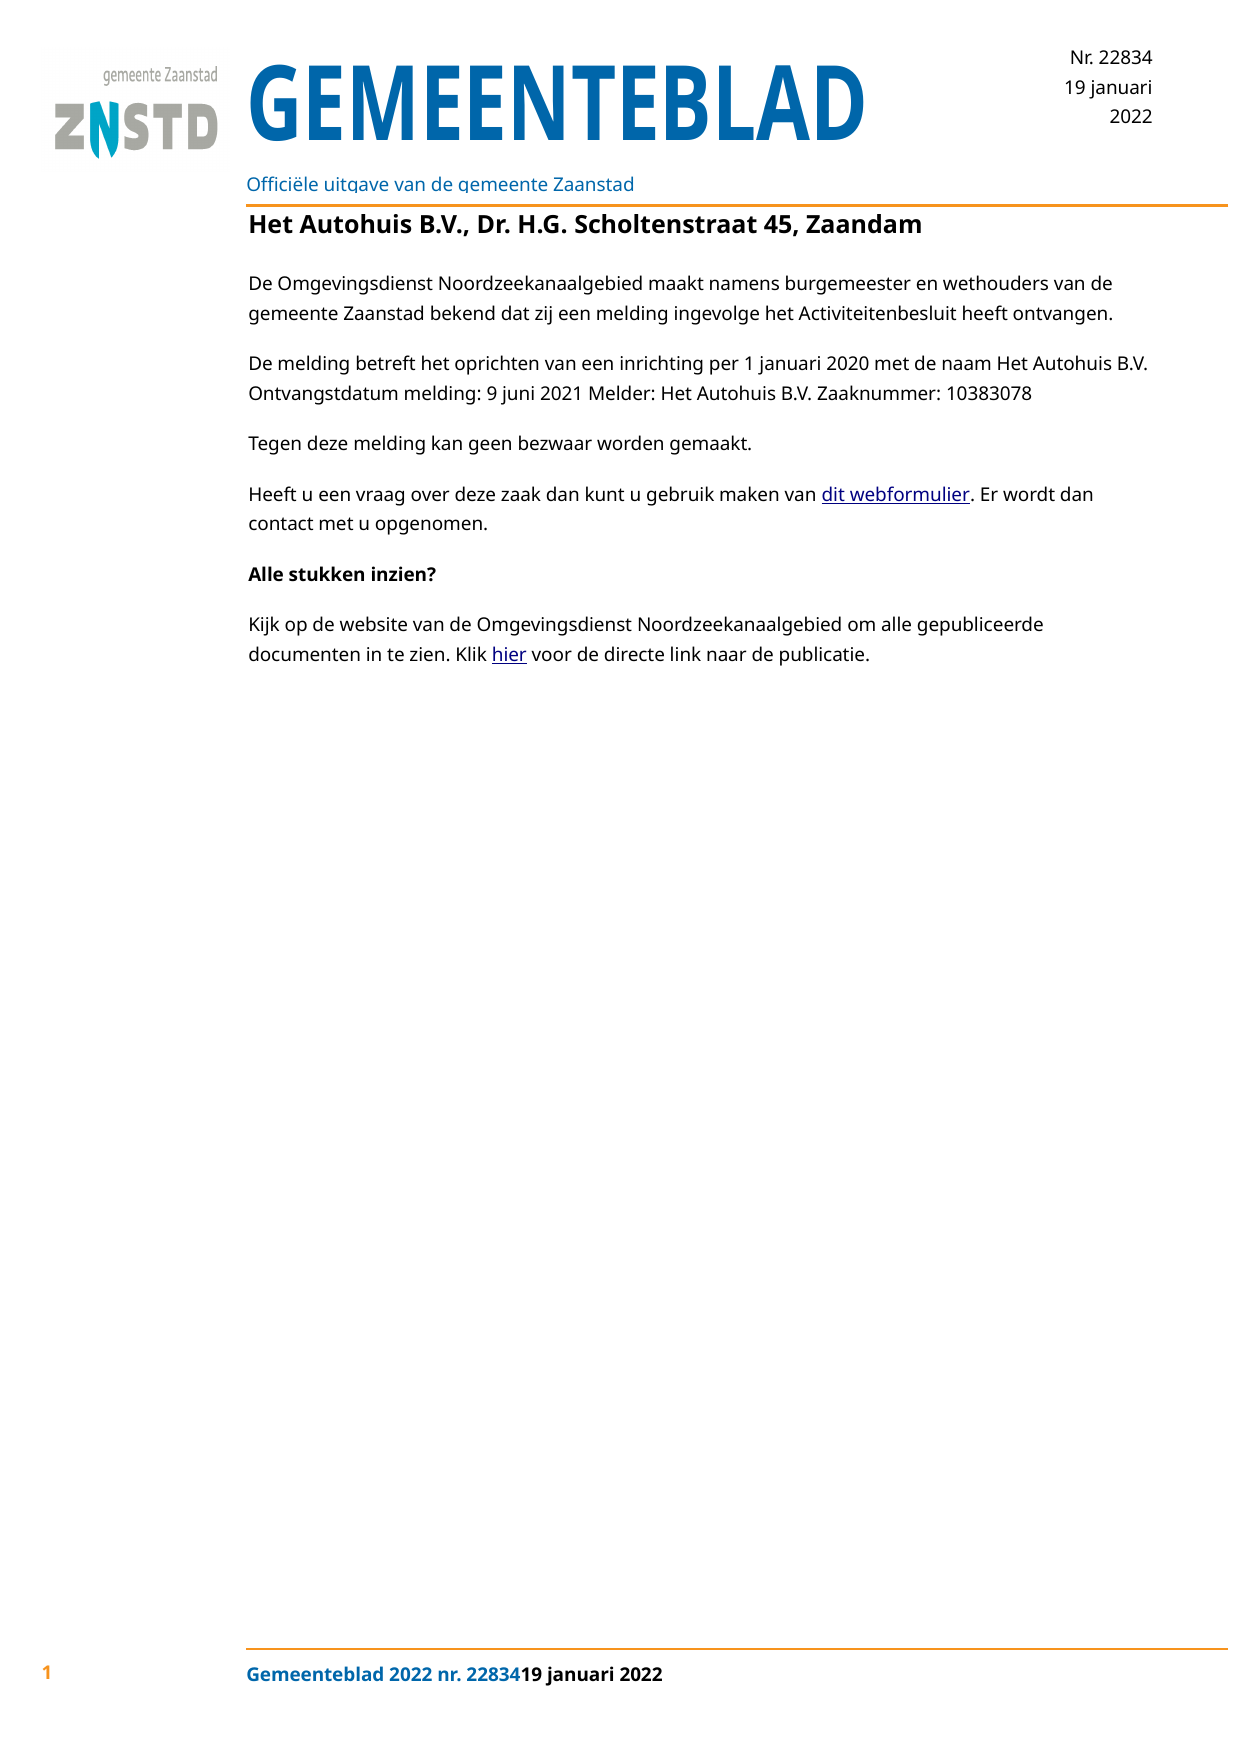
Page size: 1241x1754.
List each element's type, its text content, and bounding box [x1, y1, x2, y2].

text De melding betreft het oprichten van een inrichting per 1 januari 2020 met de naam Het Autohuis B.V. Ontvangstdatum melding: 9 juni 2021 Melder: Het Autohuis B.V. Zaaknummer: 10383078 [248, 350, 1152, 406]
text Het Autohuis B.V., Dr. H.G. Scholtenstraat 45, Zaandam [248, 207, 1152, 241]
text Kijk op de website van de Omgevingsdienst Noordzeekanaalgebied om alle gepubliceerde documenten in te zien. Klik hier voor de directe link naar de publicatie. [248, 611, 1152, 666]
picture [41, 47, 231, 172]
text Tegen deze melding kan geen bezwaar worden gemaakt. [248, 430, 1152, 456]
text Alle stukken inzien? [248, 561, 1152, 586]
text Heeft u een vraag over deze zaak dan kunt u gebruik maken van dit webformulier. Er wordt dan contact met u opgenomen. [248, 481, 1152, 536]
text De Omgevingsdienst Noordzeekanaalgebied maakt namens burgemeester en wethouders van de gemeente Zaanstad bekend dat zij een melding ingevolge het Activiteitenbesluit heeft ontvangen. [248, 270, 1152, 326]
